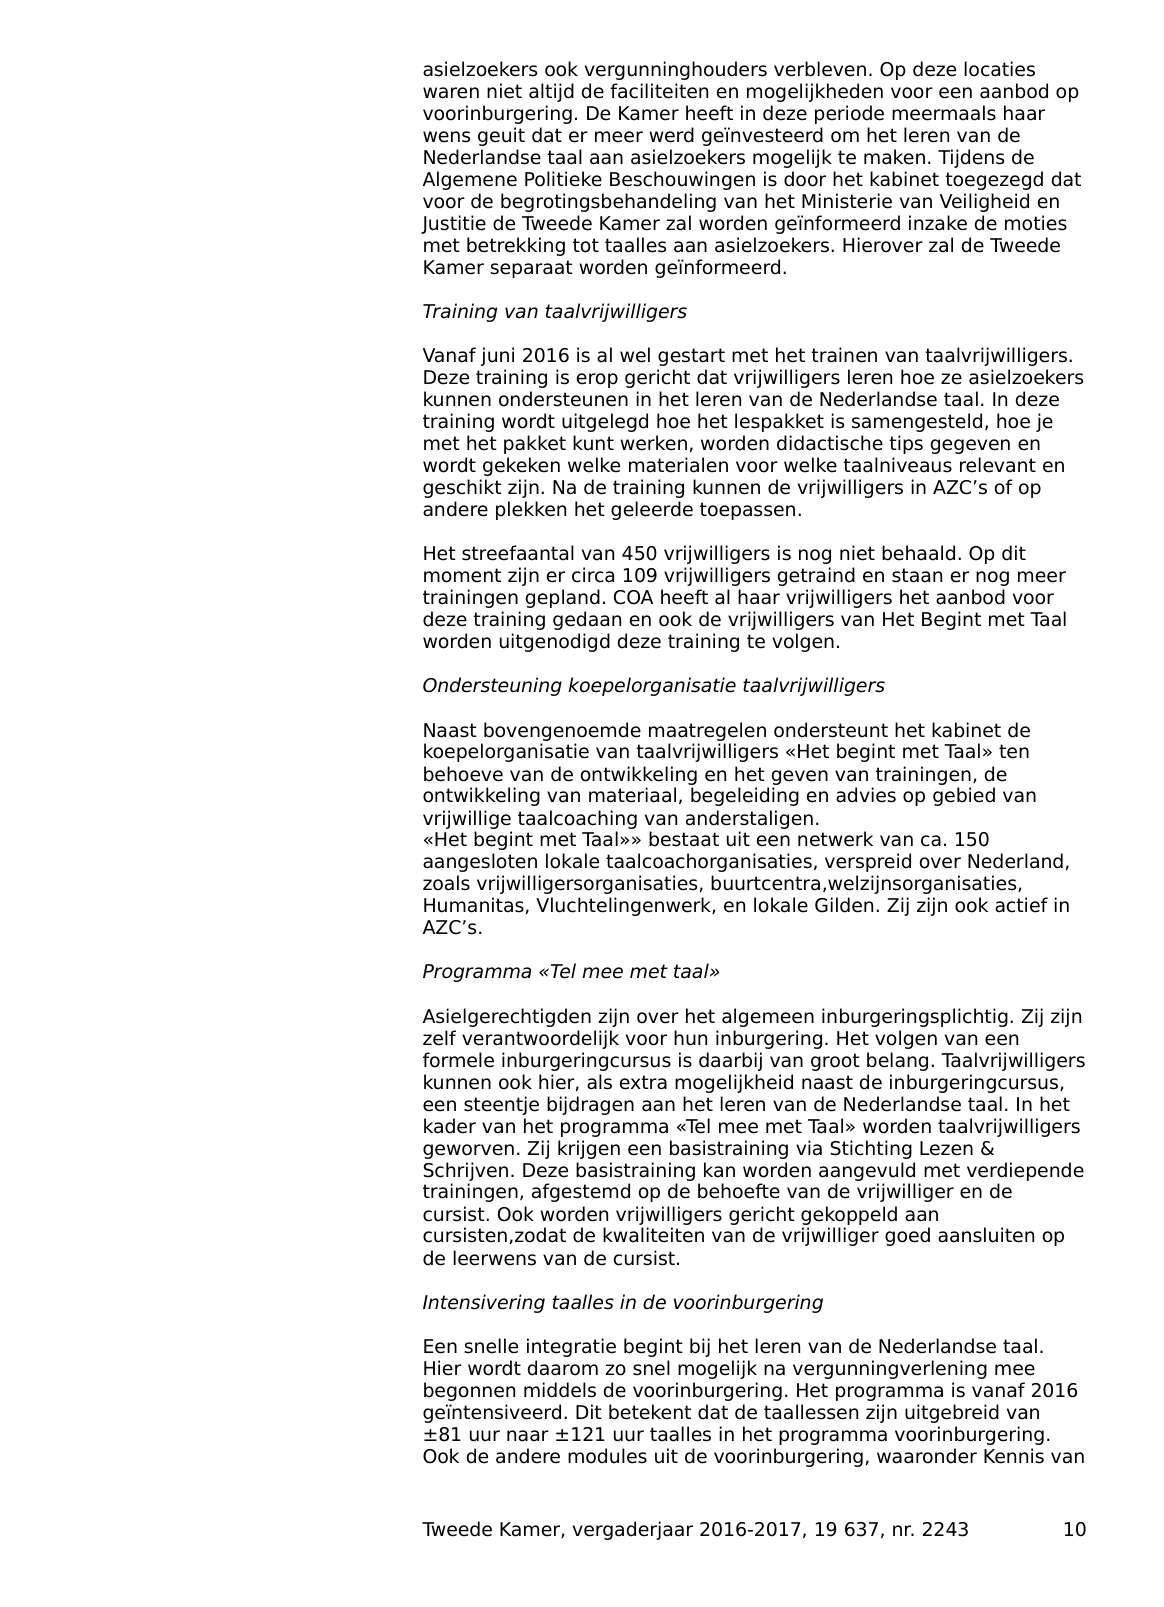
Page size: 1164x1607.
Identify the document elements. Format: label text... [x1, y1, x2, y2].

subtitle Ondersteuning koepelorganisatie taalvrijwilligers [422, 675, 1087, 697]
text Het streefaantal van 450 vrijwilligers is nog niet behaald. Op dit moment zijn er circa 109 vrijwilligers getraind en staan er nog meer trainingen gepland. COA heeft al haar vrijwilligers het aanbod voor deze training gedaan en ook de vrijwilligers van Het Begint met Taal worden uitgenodigd deze training te volgen. [422, 543, 1087, 653]
text Asielgerechtigden zijn over het algemeen inburgeringsplichtig. Zij zijn zelf verantwoordelijk voor hun inburgering. Het volgen van een formele inburgeringcursus is daarbij van groot belang. Taalvrijwilligers kunnen ook hier, als extra mogelijkheid naast de inburgeringcursus, een steentje bijdragen aan het leren van de Nederlandse taal. In het kader van het programma «Tel mee met Taal» worden taalvrijwilligers geworven. Zij krijgen een basistraining via Stichting Lezen & Schrijven. Deze basistraining kan worden aangevuld met verdiepende trainingen, afgestemd op de behoefte van de vrijwilliger en de cursist. Ook worden vrijwilligers gericht gekoppeld aan cursisten,zodat de kwaliteiten van de vrijwilliger goed aansluiten op de leerwens van de cursist. [422, 1006, 1087, 1269]
text Een snelle integratie begint bij het leren van de Nederlandse taal. Hier wordt daarom zo snel mogelijk na vergunningverlening mee begonnen middels de voorinburgering. Het programma is vanaf 2016 geïntensiveerd. Dit betekent dat de taallessen zijn uitgebreid van ±81 uur naar ±121 uur taalles in het programma voorinburgering. Ook de andere modules uit de voorinburgering, waaronder Kennis van [422, 1336, 1087, 1468]
subtitle Intensivering taalles in de voorinburgering [422, 1292, 1087, 1313]
text Naast bovengenoemde maatregelen ondersteunt het kabinet de koepelorganisatie van taalvrijwilligers «Het begint met Taal» ten behoeve van de ontwikkeling en het geven van trainingen, de ontwikkeling van materiaal, begeleiding en advies op gebied van vrijwillige taalcoaching van anderstaligen. [422, 719, 1087, 829]
text asielzoekers ook vergunninghouders verbleven. Op deze locaties waren niet altijd de faciliteiten en mogelijkheden voor een aanbod op voorinburgering. De Kamer heeft in deze periode meermaals haar wens geuit dat er meer werd geïnvesteerd om het leren van de Nederlandse taal aan asielzoekers mogelijk te maken. Tijdens de Algemene Politieke Beschouwingen is door het kabinet toegezegd dat voor de begrotingsbehandeling van het Ministerie van Veiligheid en Justitie de Tweede Kamer zal worden geïnformeerd inzake de moties met betrekking tot taalles aan asielzoekers. Hierover zal de Tweede Kamer separaat worden geïnformeerd. [422, 59, 1087, 279]
text «Het begint met Taal»» bestaat uit een netwerk van ca. 150 aangesloten lokale taalcoachorganisaties, verspreid over Nederland, zoals vrijwilligersorganisaties, buurtcentra,welzijnsorganisaties, Humanitas, Vluchtelingenwerk, en lokale Gilden. Zij zijn ook actief in AZC’s. [422, 829, 1087, 939]
subtitle Programma «Tel mee met taal» [422, 961, 1087, 983]
text Vanaf juni 2016 is al wel gestart met het trainen van taalvrijwilligers. Deze training is erop gericht dat vrijwilligers leren hoe ze asielzoekers kunnen ondersteunen in het leren van de Nederlandse taal. In deze training wordt uitgelegd hoe het lespakket is samengesteld, hoe je met het pakket kunt werken, worden didactische tips gegeven en wordt gekeken welke materialen voor welke taalniveaus relevant en geschikt zijn. Na de training kunnen de vrijwilligers in AZC’s of op andere plekken het geleerde toepassen. [422, 345, 1087, 521]
subtitle Training van taalvrijwilligers [422, 301, 1087, 323]
